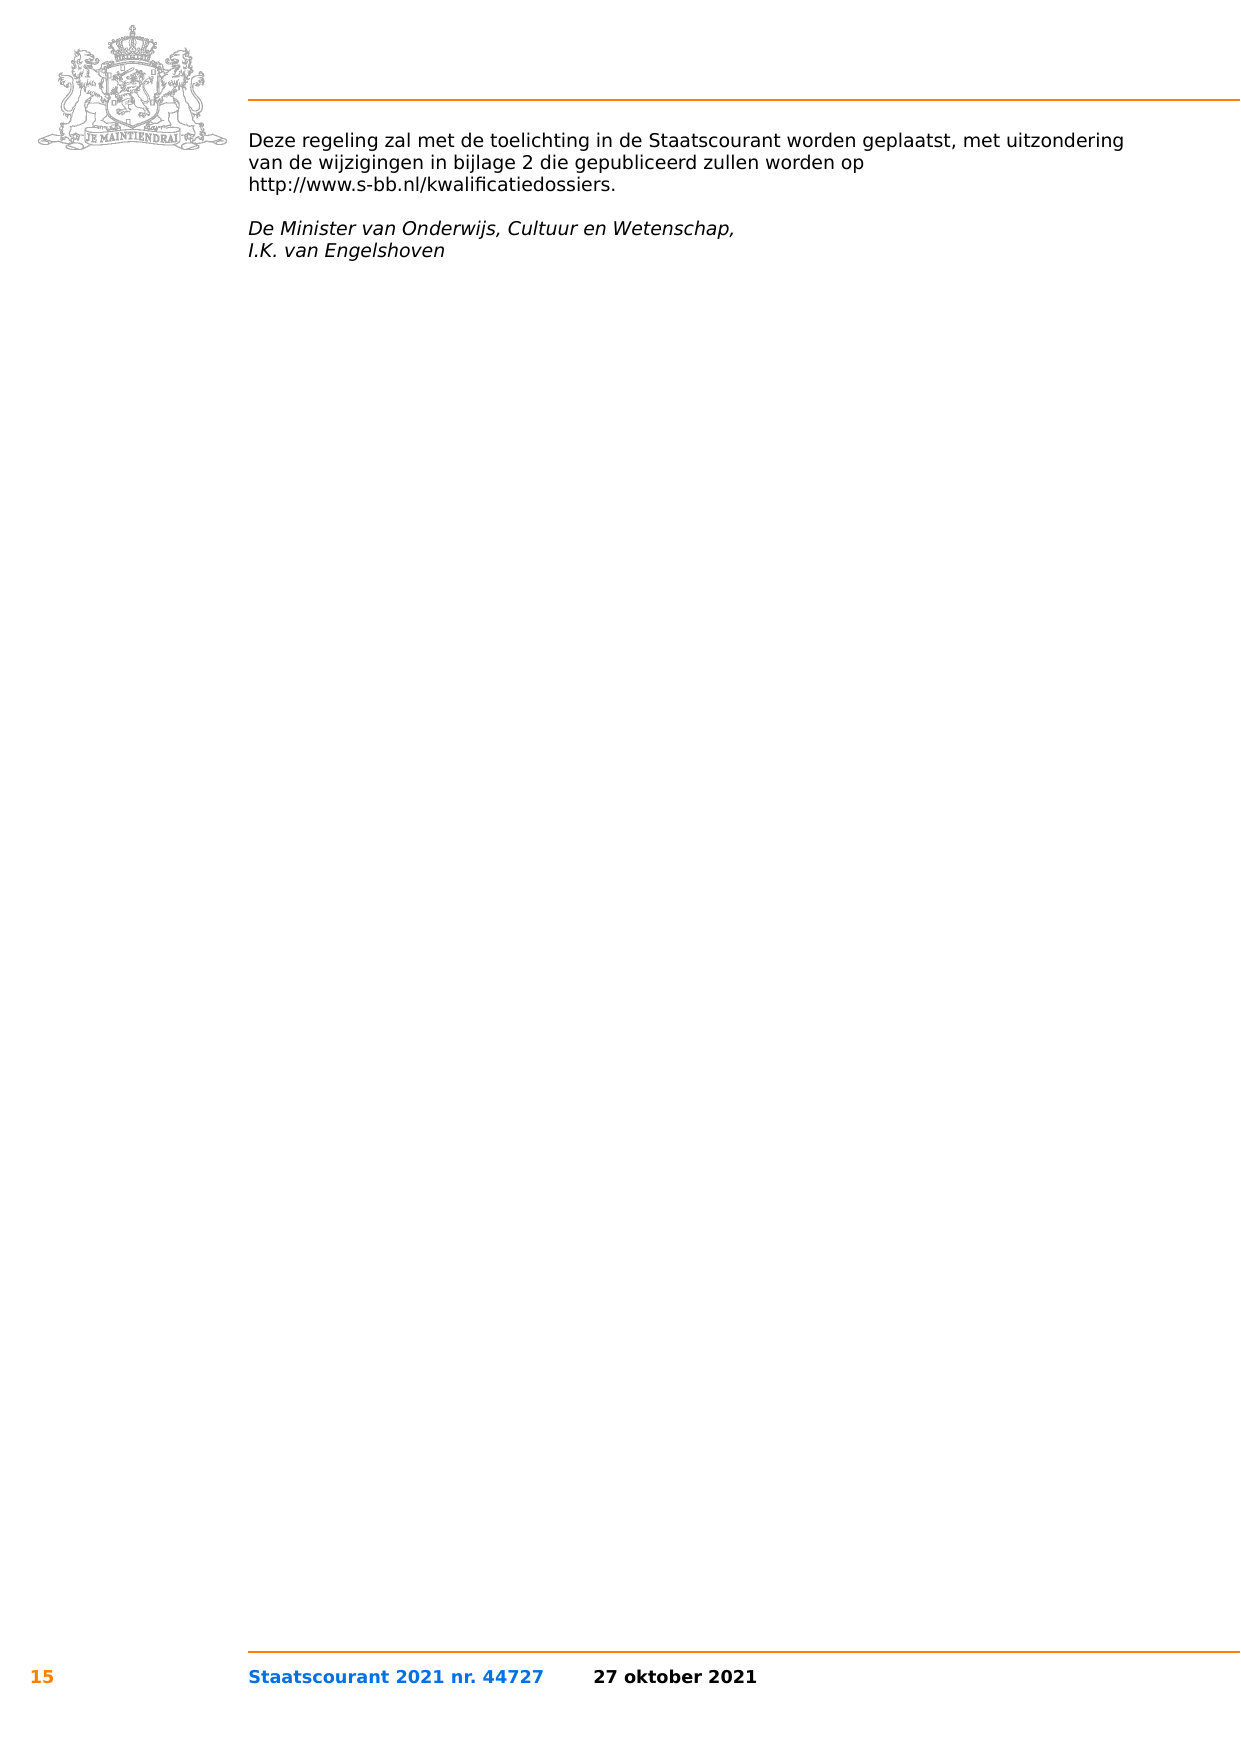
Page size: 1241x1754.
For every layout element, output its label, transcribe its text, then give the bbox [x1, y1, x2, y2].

text De Minister van Onderwijs, Cultuur en Wetenschap, I.K. van Engelshoven [248, 218, 1163, 262]
picture [38, 25, 227, 150]
text Deze regeling zal met de toelichting in de Staatscourant worden geplaatst, met uitzondering van de wijzigingen in bijlage 2 die gepubliceerd zullen worden op http://www.s-bb.nl/kwalificatiedossiers. [248, 130, 1163, 196]
